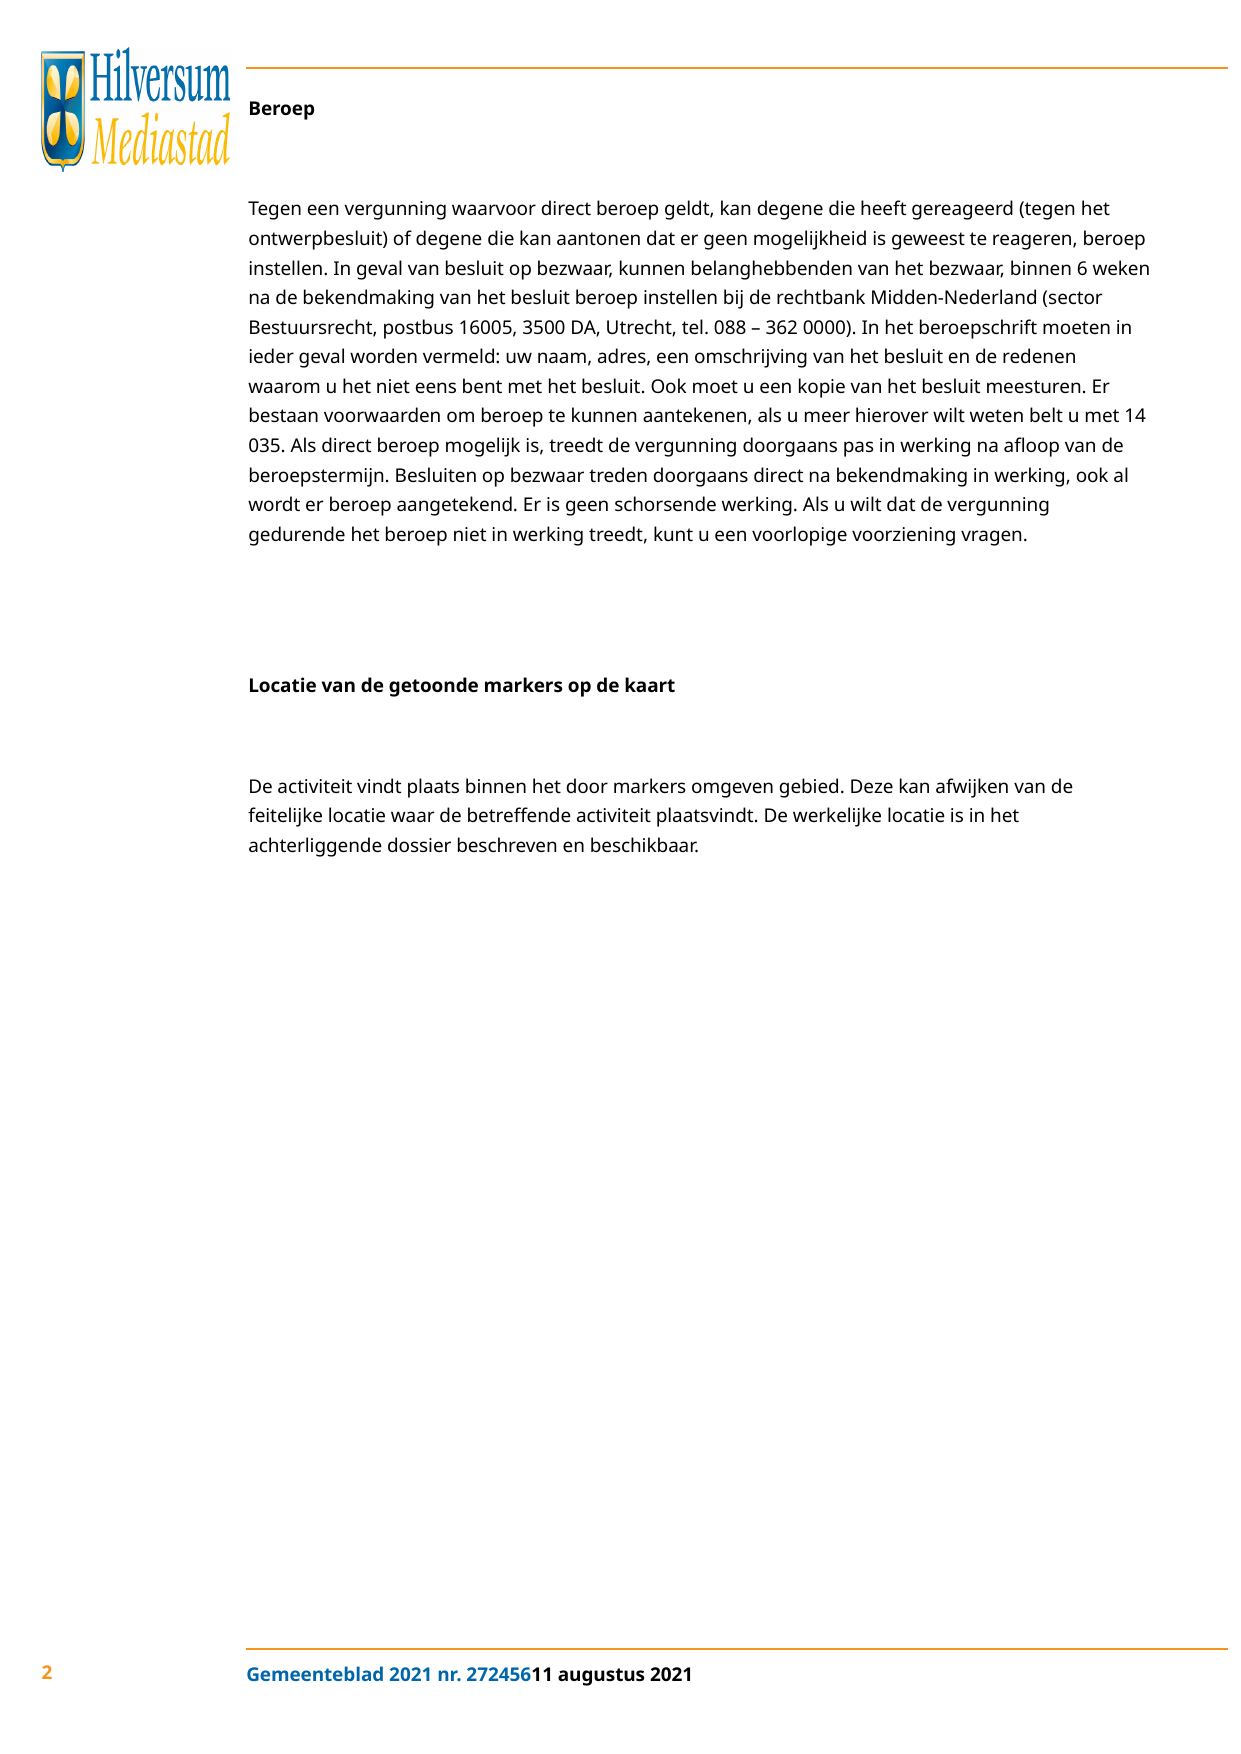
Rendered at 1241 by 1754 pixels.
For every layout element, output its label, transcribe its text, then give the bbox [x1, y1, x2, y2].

text De activiteit vindt plaats binnen het door markers omgeven gebied. Deze kan afwijken van de feitelijke locatie waar de betreffende activiteit plaatsvindt. De werkelijke locatie is in het achterliggende dossier beschreven en beschikbaar. [248, 773, 1152, 858]
picture [41, 47, 231, 172]
text Beroep [248, 95, 1152, 121]
text Locatie van de getoonde markers op de kaart [248, 672, 1152, 698]
text Tegen een vergunning waarvoor direct beroep geldt, kan degene die heeft gereageerd (tegen het ontwerpbesluit) of degene die kan aantonen dat er geen mogelijkheid is geweest te reageren, beroep instellen. In geval van besluit op bezwaar, kunnen belanghebbenden van het bezwaar, binnen 6 weken na de bekendmaking van het besluit beroep instellen bij de rechtbank Midden-Nederland (sector Bestuursrecht, postbus 16005, 3500 DA, Utrecht, tel. 088 – 362 0000). In het beroepschrift moeten in ieder geval worden vermeld: uw naam, adres, een omschrijving van het besluit en de redenen waarom u het niet eens bent met het besluit. Ook moet u een kopie van het besluit meesturen. Er bestaan voorwaarden om beroep te kunnen aantekenen, als u meer hierover wilt weten belt u met 14 035. Als direct beroep mogelijk is, treedt de vergunning doorgaans pas in werking na afloop van de beroepstermijn. Besluiten op bezwaar treden doorgaans direct na bekendmaking in werking, ook al wordt er beroep aangetekend. Er is geen schorsende werking. Als u wilt dat de vergunning gedurende het beroep niet in werking treedt, kunt u een voorlopige voorziening vragen. [248, 196, 1152, 547]
